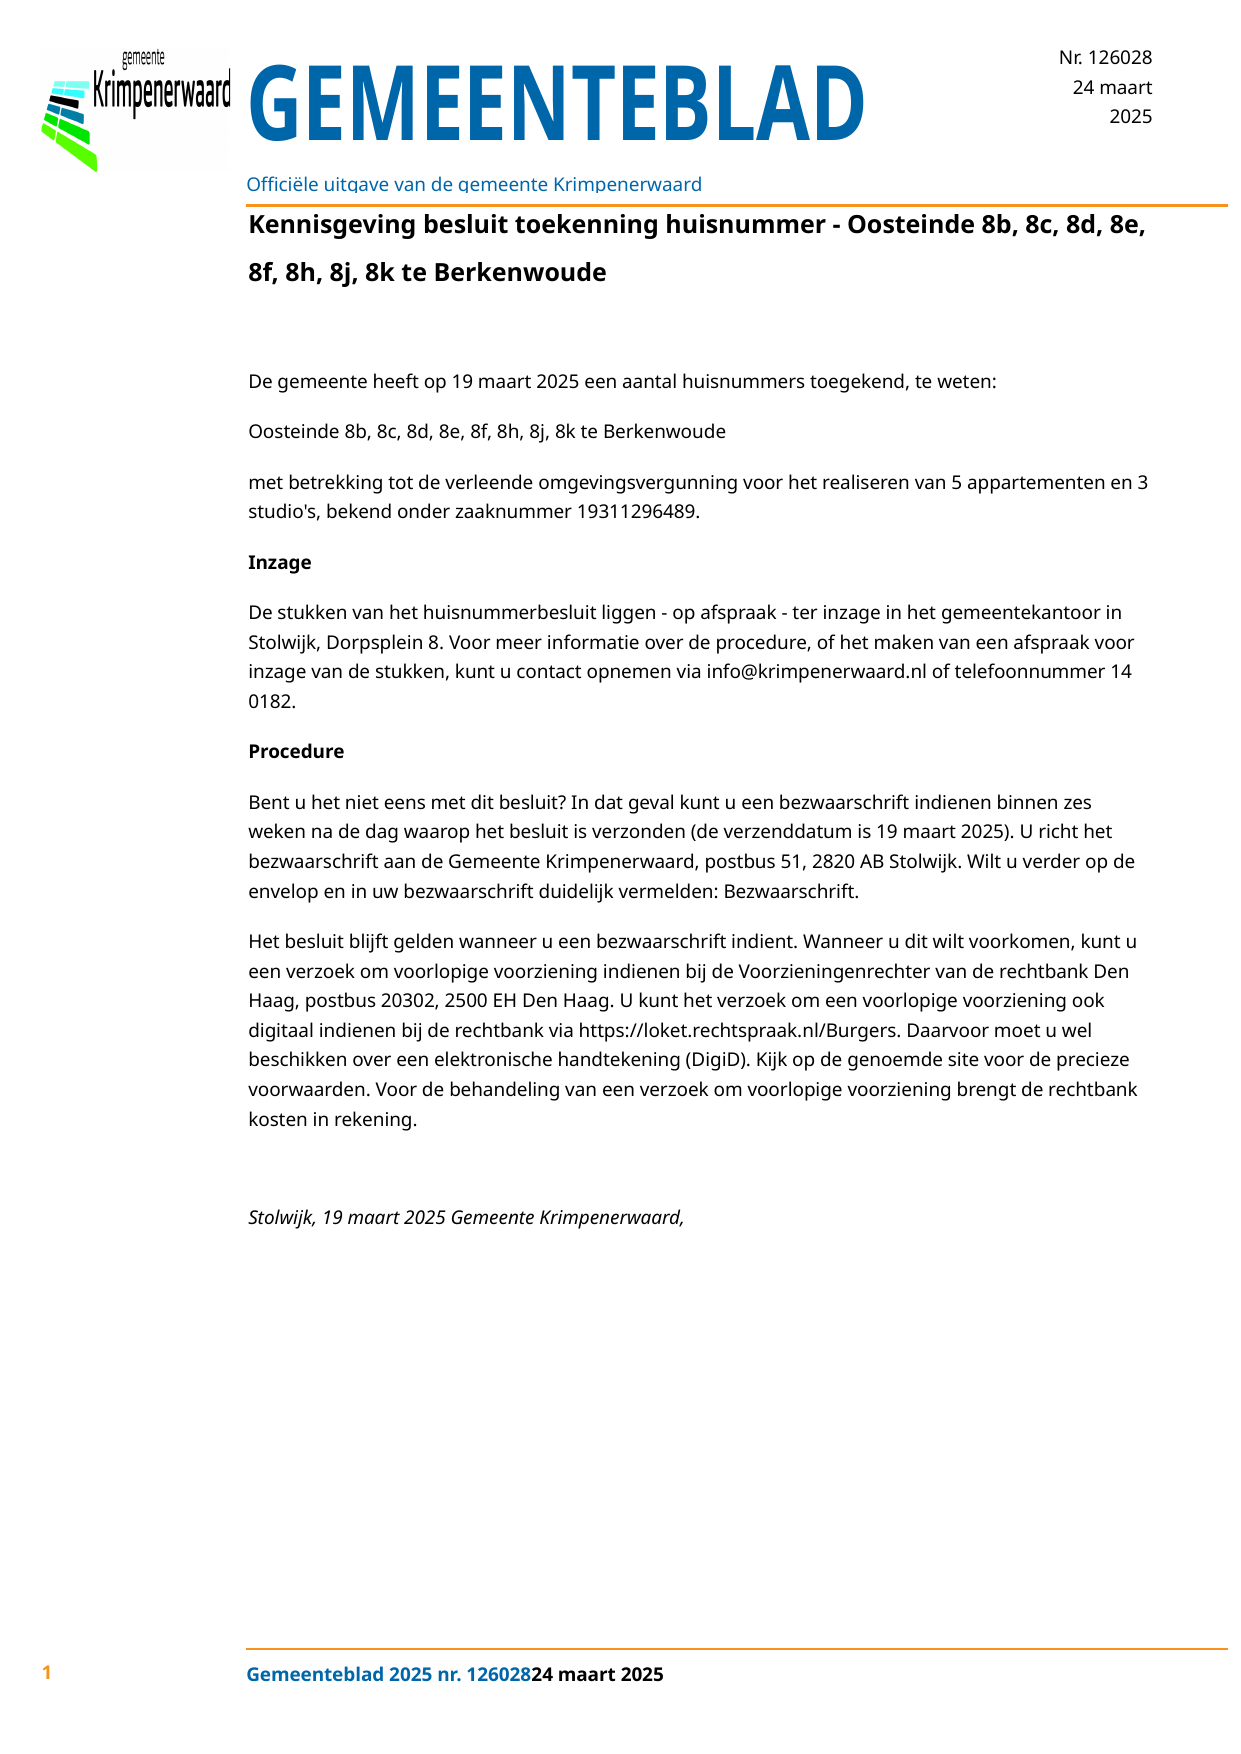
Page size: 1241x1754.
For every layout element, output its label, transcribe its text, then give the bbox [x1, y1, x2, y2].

text Het besluit blijft gelden wanneer u een bezwaarschrift indient. Wanneer u dit wilt voorkomen, kunt u een verzoek om voorlopige voorziening indienen bij de Voorzieningenrechter van de rechtbank Den Haag, postbus 20302, 2500 EH Den Haag. U kunt het verzoek om een voorlopige voorziening ook digitaal indienen bij de rechtbank via https://loket.rechtspraak.nl/Burgers. Daarvoor moet u wel beschikken over een elektronische handtekening (DigiD). Kijk op de genoemde site voor de precieze voorwaarden. Voor de behandeling van een verzoek om voorlopige voorziening brengt de rechtbank kosten in rekening. [248, 928, 1152, 1132]
text met betrekking tot de verleende omgevingsvergunning voor het realiseren van 5 appartementen en 3 studio's, bekend onder zaaknummer 19311296489. [248, 469, 1152, 524]
text Inzage [248, 549, 1152, 575]
picture [41, 47, 231, 172]
text De gemeente heeft op 19 maart 2025 een aantal huisnummers toegekend, te weten: [248, 368, 1152, 394]
text Stolwijk, 19 maart 2025 Gemeente Krimpenerwaard, [248, 1204, 1152, 1230]
text Procedure [248, 739, 1152, 764]
text Bent u het niet eens met dit besluit? In dat geval kunt u een bezwaarschrift indienen binnen zes weken na de dag waarop het besluit is verzonden (de verzenddatum is 19 maart 2025). U richt het bezwaarschrift aan de Gemeente Krimpenerwaard, postbus 51, 2820 AB Stolwijk. Wilt u verder op de envelop en in uw bezwaarschrift duidelijk vermelden: Bezwaarschrift. [248, 789, 1152, 904]
text Oosteinde 8b, 8c, 8d, 8e, 8f, 8h, 8j, 8k te Berkenwoude [248, 419, 1152, 444]
text De stukken van het huisnummerbesluit liggen - op afspraak - ter inzage in het gemeentekantoor in Stolwijk, Dorpsplein 8. Voor meer informatie over de procedure, of het maken van een afspraak voor inzage van de stukken, kunt u contact opnemen via info@krimpenerwaard.nl of telefoonnummer 14 0182. [248, 599, 1152, 714]
text Kennisgeving besluit toekenning huisnummer - Oosteinde 8b, 8c, 8d, 8e, 8f, 8h, 8j, 8k te Berkenwoude [248, 207, 1152, 288]
